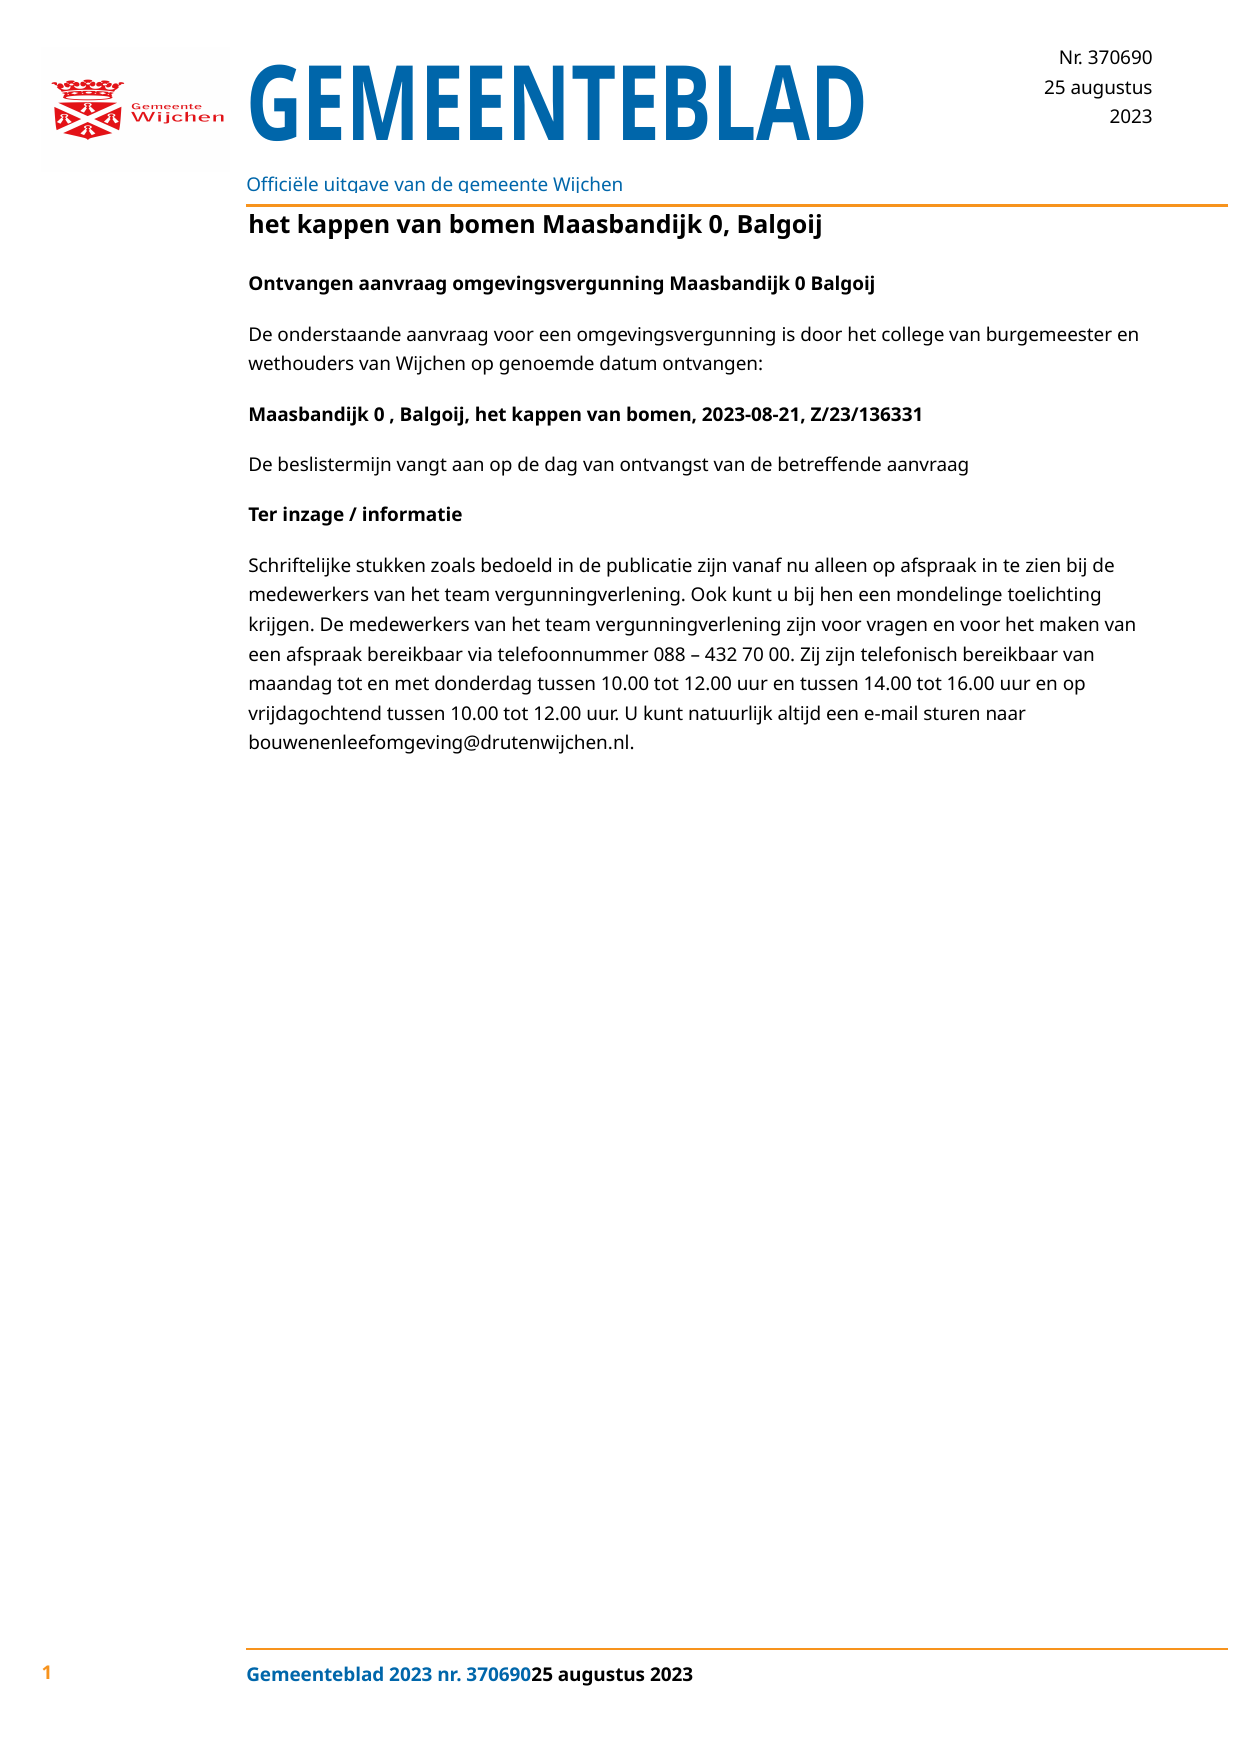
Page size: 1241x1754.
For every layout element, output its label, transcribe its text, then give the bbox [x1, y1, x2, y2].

text De beslistermijn vangt aan op de dag van ontvangst van de betreffende aanvraag [248, 451, 1152, 477]
picture [41, 47, 231, 172]
text Schriftelijke stukken zoals bedoeld in de publicatie zijn vanaf nu alleen op afspraak in te zien bij de medewerkers van het team vergunningverlening. Ook kunt u bij hen een mondelinge toelichting krijgen. De medewerkers van het team vergunningverlening zijn voor vragen en voor het maken van een afspraak bereikbaar via telefoonnummer 088 – 432 70 00. Zij zijn telefonisch bereikbaar van maandag tot en met donderdag tussen 10.00 tot 12.00 uur en tussen 14.00 tot 16.00 uur en op vrijdagochtend tussen 10.00 tot 12.00 uur. U kunt natuurlijk altijd een e-mail sturen naar bouwenenleefomgeving@drutenwijchen.nl. [248, 552, 1152, 755]
text het kappen van bomen Maasbandijk 0, Balgoij [248, 207, 1152, 241]
text Maasbandijk 0 , Balgoij, het kappen van bomen, 2023-08-21, Z/23/136331 [248, 401, 1152, 426]
text De onderstaande aanvraag voor een omgevingsvergunning is door het college van burgemeester en wethouders van Wijchen op genoemde datum ontvangen: [248, 321, 1152, 376]
text Ontvangen aanvraag omgevingsvergunning Maasbandijk 0 Balgoij [248, 270, 1152, 296]
text Ter inzage / informatie [248, 502, 1152, 527]
